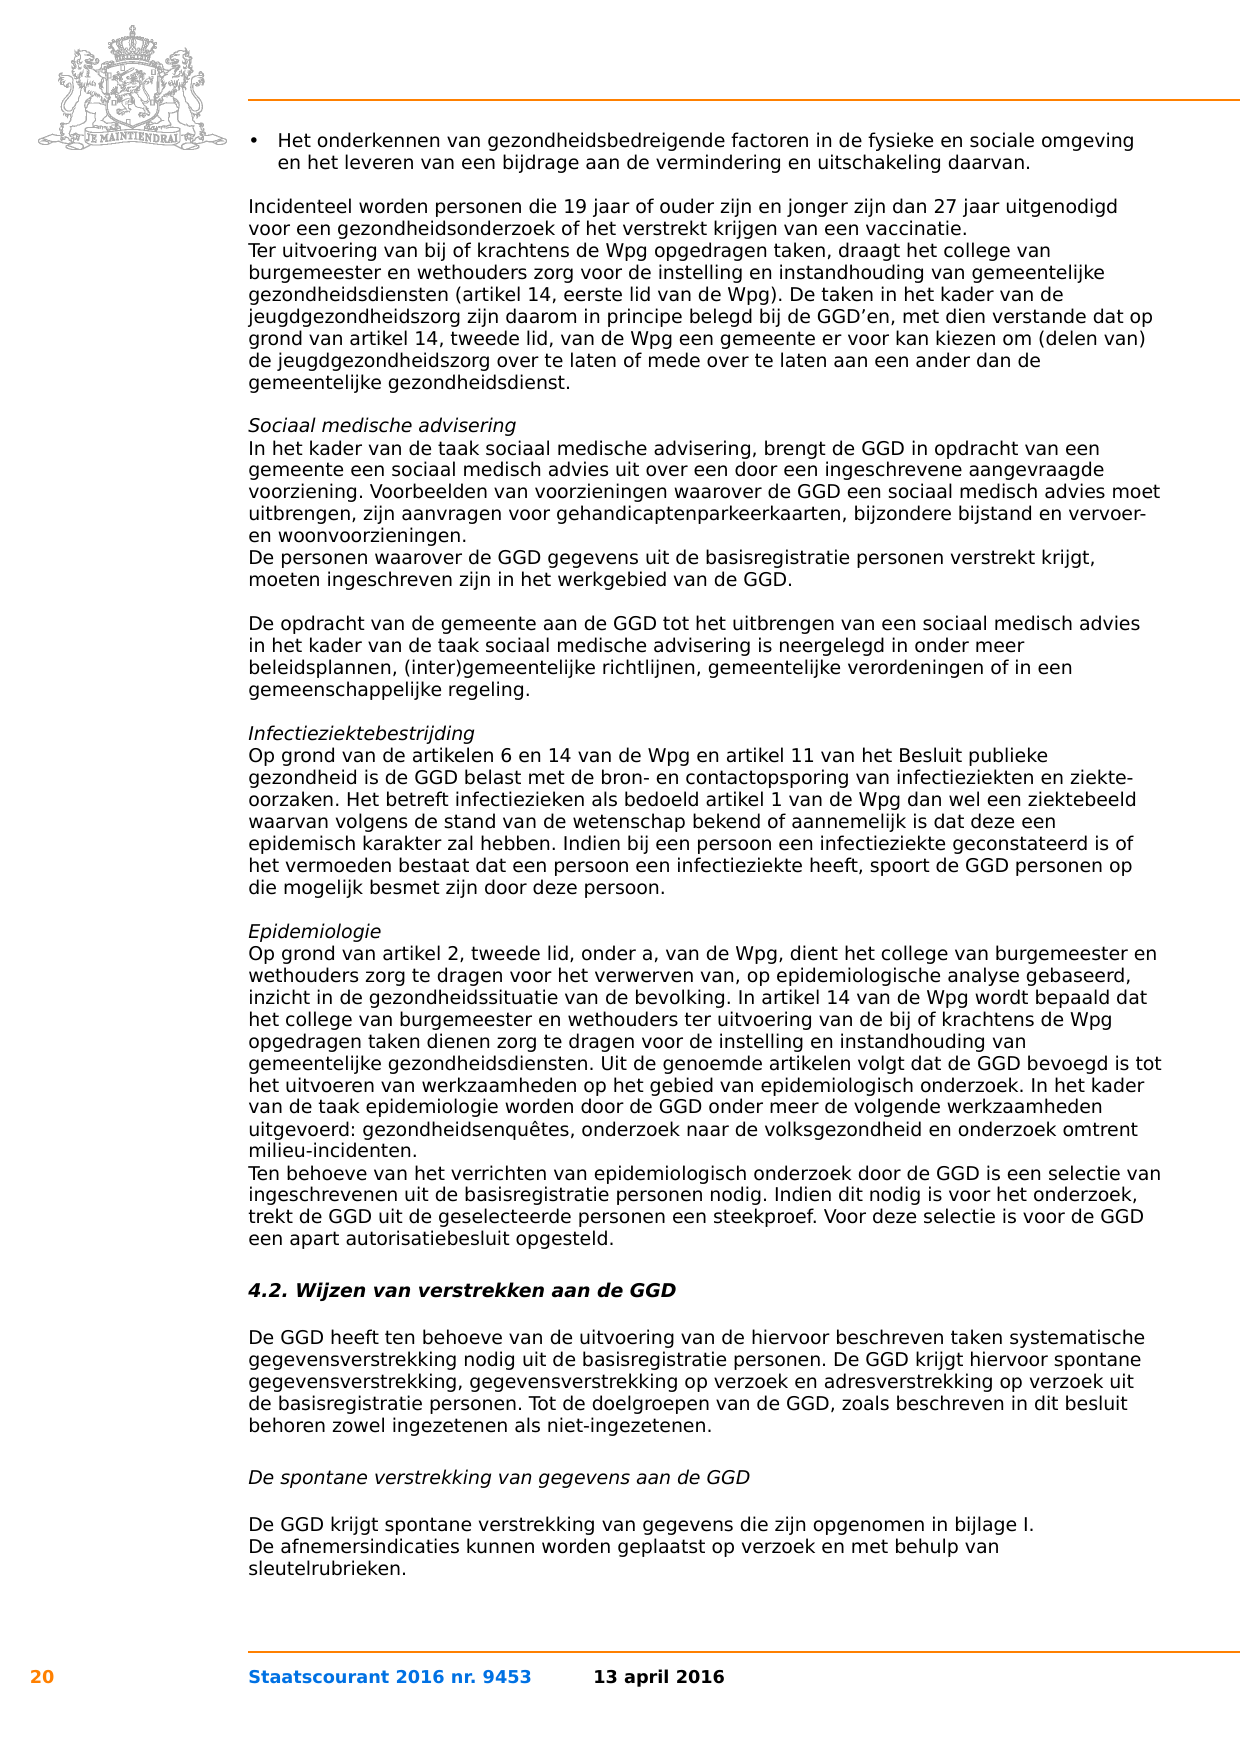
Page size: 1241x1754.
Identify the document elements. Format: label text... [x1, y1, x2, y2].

text De GGD krijgt spontane verstrekking van gegevens die zijn opgenomen in bijlage I. [248, 1514, 1163, 1536]
text Sociaal medische advisering [248, 415, 1163, 437]
text Op grond van artikel 2, tweede lid, onder a, van de Wpg, dient het college van burgemeester en wethouders zorg te dragen voor het verwerven van, op epidemiologische analyse gebaseerd, inzicht in de gezondheidssituatie van de bevolking. In artikel 14 van de Wpg wordt bepaald dat het college van burgemeester en wethouders ter uitvoering van de bij of krachtens de Wpg opgedragen taken dienen zorg te dragen voor de instelling en instandhouding van gemeentelijke gezondheidsdiensten. Uit de genoemde artikelen volgt dat de GGD bevoegd is tot het uitvoeren van werkzaamheden op het gebied van epidemiologisch onderzoek. In het kader van de taak epidemiologie worden door de GGD onder meer de volgende werkzaamheden uitgevoerd: gezondheidsenquêtes, onderzoek naar de volksgezondheid en onderzoek omtrent milieu-incidenten. [248, 943, 1163, 1162]
subtitle 4.2. Wijzen van verstrekken aan de GGD [248, 1280, 1163, 1302]
text De opdracht van de gemeente aan de GGD tot het uitbrengen van een sociaal medisch advies in het kader van de taak sociaal medische advisering is neergelegd in onder meer beleidsplannen, (inter)gemeentelijke richtlijnen, gemeentelijke verordeningen of in een gemeenschappelijke regeling. [248, 613, 1163, 701]
text Epidemiologie [248, 921, 1163, 943]
picture [38, 25, 227, 150]
text Ten behoeve van het verrichten van epidemiologisch onderzoek door de GGD is een selectie van ingeschrevenen uit de basisregistratie personen nodig. Indien dit nodig is voor het onderzoek, trekt de GGD uit de geselecteerde personen een steekproef. Voor deze selectie is voor de GGD een apart autorisatiebesluit opgesteld. [248, 1162, 1163, 1250]
text De GGD heeft ten behoeve van de uitvoering van de hiervoor beschreven taken systematische gegevensverstrekking nodig uit de basisregistratie personen. De GGD krijgt hiervoor spontane gegevensverstrekking, gegevensverstrekking op verzoek en adresverstrekking op verzoek uit de basisregistratie personen. Tot de doelgroepen van de GGD, zoals beschreven in dit besluit behoren zowel ingezetenen als niet-ingezetenen. [248, 1327, 1163, 1437]
text In het kader van de taak sociaal medische advisering, brengt de GGD in opdracht van een gemeente een sociaal medisch advies uit over een door een ingeschrevene aangevraagde voorziening. Voorbeelden van voorzieningen waarover de GGD een sociaal medisch advies moet uitbrengen, zijn aanvragen voor gehandicaptenparkeerkaarten, bijzondere bijstand en vervoer- en woonvoorzieningen. [248, 437, 1163, 547]
text De afnemersindicaties kunnen worden geplaatst op verzoek en met behulp van sleutelrubrieken. [248, 1536, 1163, 1580]
subtitle De spontane verstrekking van gegevens aan de GGD [248, 1467, 1163, 1489]
text Incidenteel worden personen die 19 jaar of ouder zijn en jonger zijn dan 27 jaar uitgenodigd voor een gezondheidsonderzoek of het verstrekt krijgen van een vaccinatie. [248, 196, 1163, 240]
text • Het onderkennen van gezondheidsbedreigende factoren in de fysieke en sociale omgeving en het leveren van een bijdrage aan de vermindering en uitschakeling daarvan. [248, 130, 1163, 174]
text Op grond van de artikelen 6 en 14 van de Wpg en artikel 11 van het Besluit publieke gezondheid is de GGD belast met de bron- en contactopsporing van infectieziekten en ziekte-oorzaken. Het betreft infectiezieken als bedoeld artikel 1 van de Wpg dan wel een ziektebeeld waarvan volgens de stand van de wetenschap bekend of aannemelijk is dat deze een epidemisch karakter zal hebben. Indien bij een persoon een infectieziekte geconstateerd is of het vermoeden bestaat dat een persoon een infectieziekte heeft, spoort de GGD personen op die mogelijk besmet zijn door deze persoon. [248, 745, 1163, 899]
text De personen waarover de GGD gegevens uit de basisregistratie personen verstrekt krijgt, moeten ingeschreven zijn in het werkgebied van de GGD. [248, 547, 1163, 591]
text Infectieziektebestrijding [248, 723, 1163, 745]
text Ter uitvoering van bij of krachtens de Wpg opgedragen taken, draagt het college van burgemeester en wethouders zorg voor de instelling en instandhouding van gemeentelijke gezondheidsdiensten (artikel 14, eerste lid van de Wpg). De taken in het kader van de jeugdgezondheidszorg zijn daarom in principe belegd bij de GGD’en, met dien verstande dat op grond van artikel 14, tweede lid, van de Wpg een gemeente er voor kan kiezen om (delen van) de jeugdgezondheidszorg over te laten of mede over te laten aan een ander dan de gemeentelijke gezondheidsdienst. [248, 240, 1163, 393]
